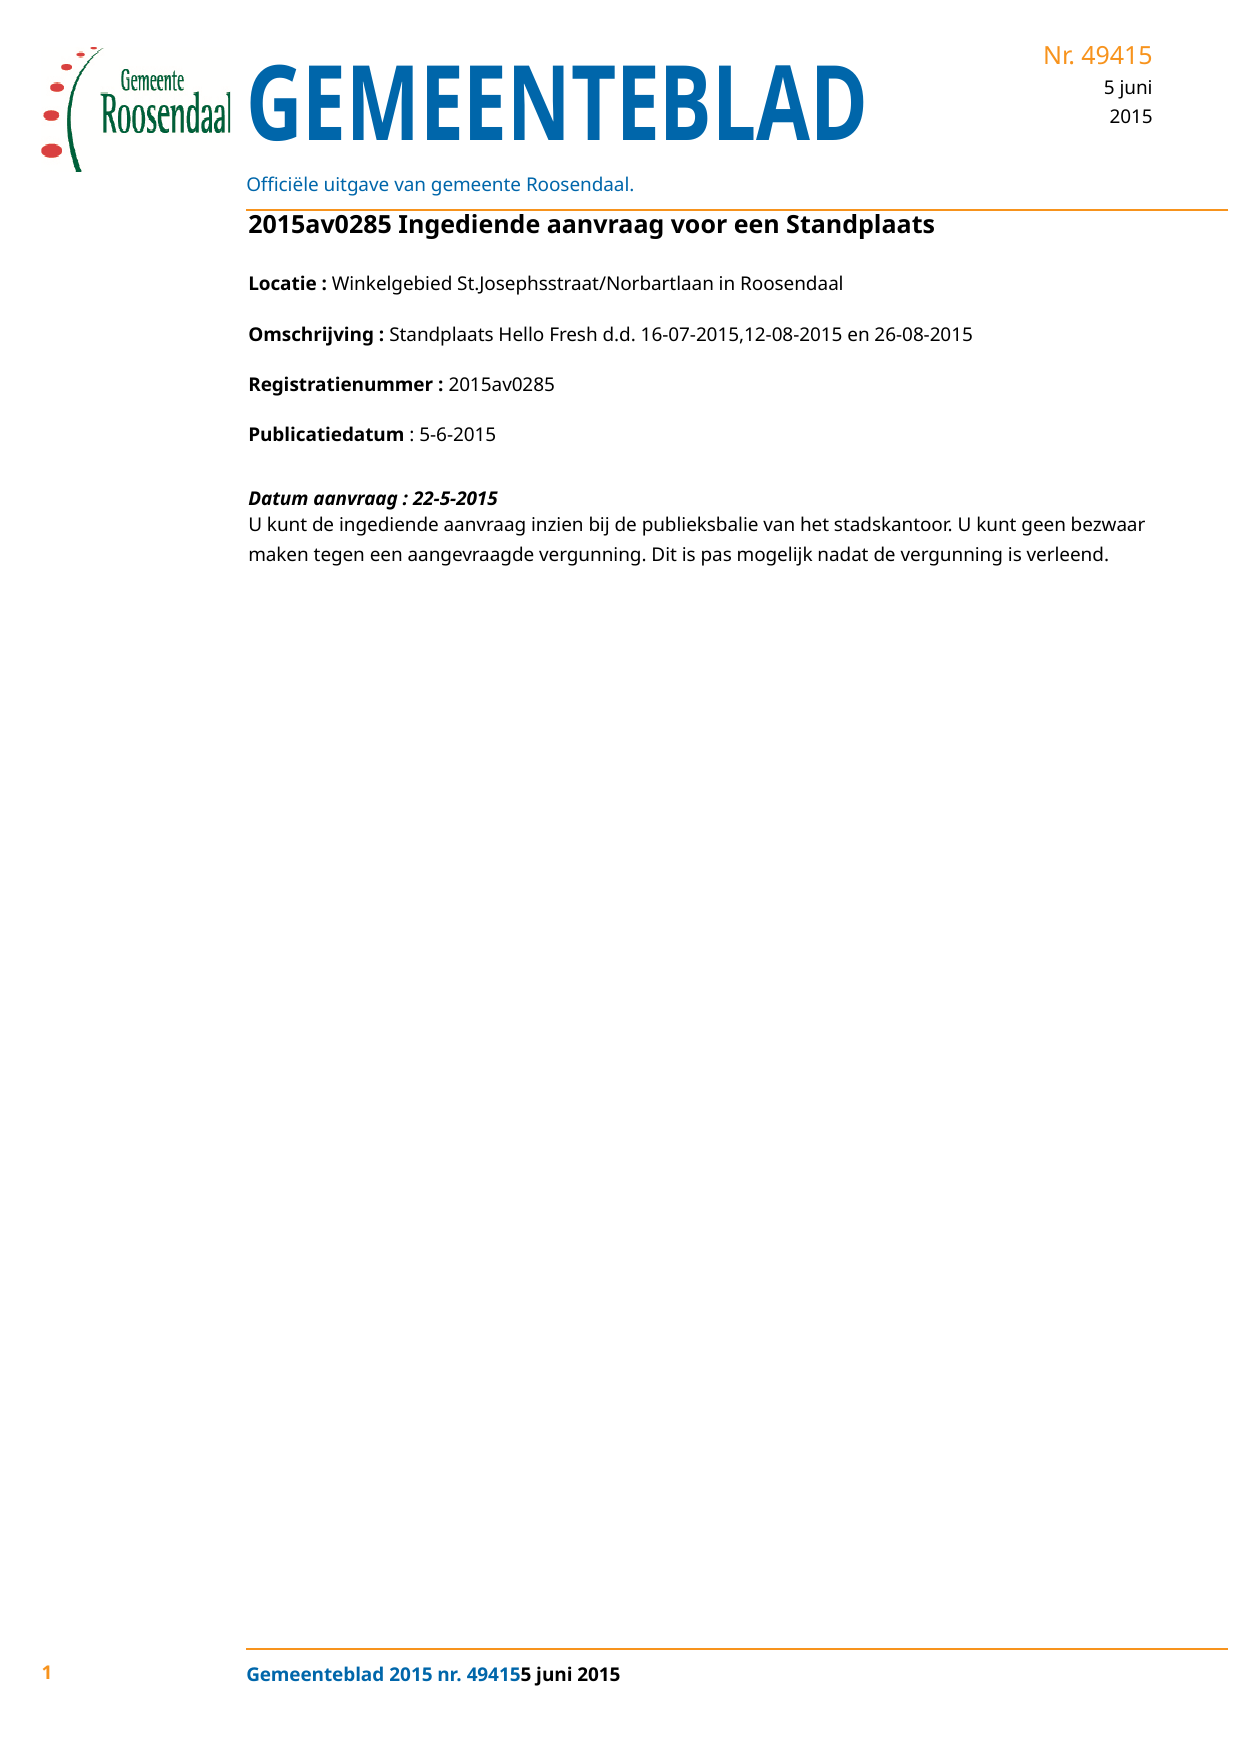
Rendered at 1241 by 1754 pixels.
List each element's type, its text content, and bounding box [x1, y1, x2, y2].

text Locatie : Winkelgebied St.Josephsstraat/Norbartlaan in Roosendaal [248, 270, 1152, 296]
text Publicatiedatum : 5-6-2015 [248, 422, 1152, 447]
text U kunt de ingediende aanvraag inzien bij de publieksbalie van het stadskantoor. U kunt geen bezwaar maken tegen een aangevraagde vergunning. Dit is pas mogelijk nadat de vergunning is verleend. [248, 511, 1152, 567]
picture [41, 47, 231, 172]
text 2015av0285 Ingediende aanvraag voor een Standplaats [248, 211, 1152, 241]
text Registratienummer : 2015av0285 [248, 371, 1152, 397]
text Datum aanvraag : 22-5-2015 [248, 486, 1152, 511]
text Omschrijving : Standplaats Hello Fresh d.d. 16-07-2015,12-08-2015 en 26-08-2015 [248, 321, 1152, 346]
